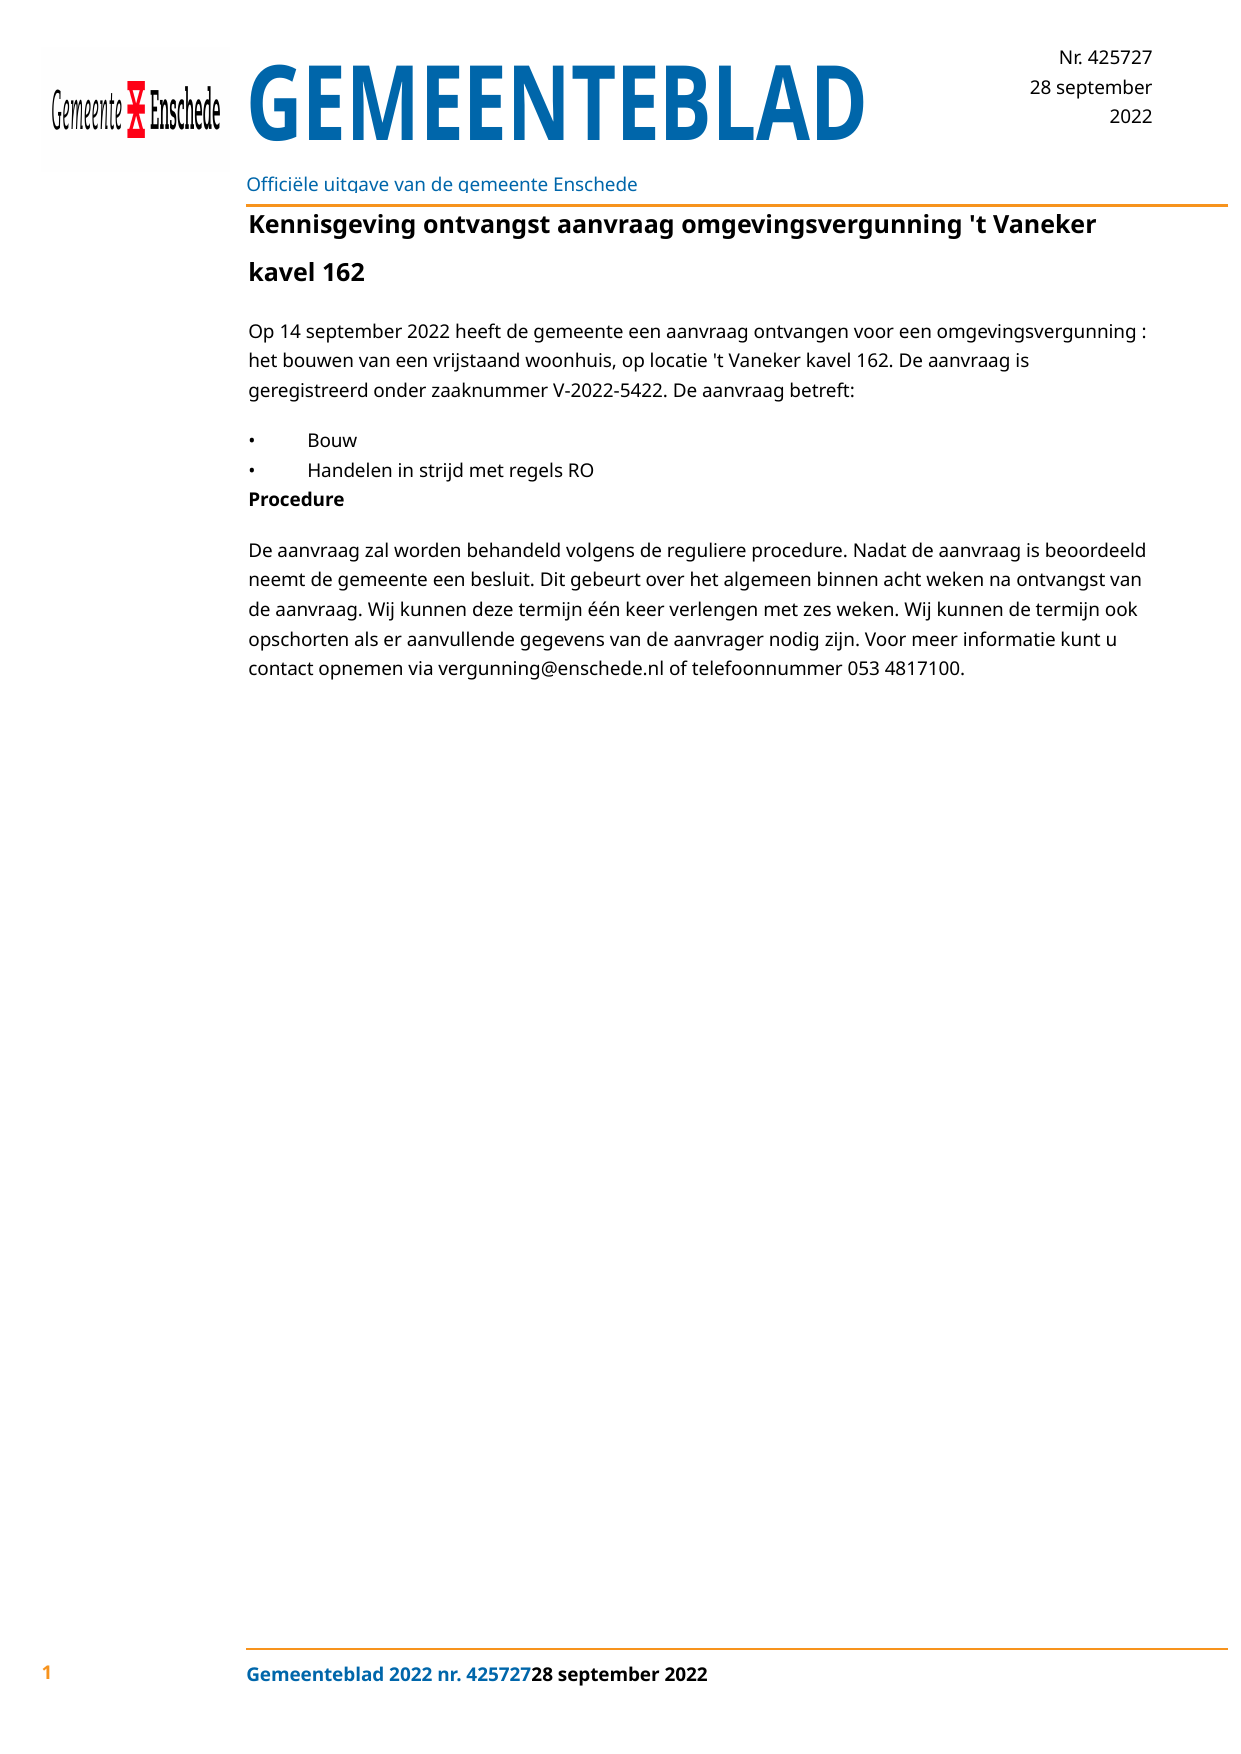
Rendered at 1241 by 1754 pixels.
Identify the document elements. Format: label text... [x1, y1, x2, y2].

list Bouw [248, 427, 1152, 453]
text Procedure [248, 487, 1152, 512]
picture [41, 47, 231, 172]
list Handelen in strijd met regels RO [248, 457, 1152, 483]
text Kennisgeving ontvangst aanvraag omgevingsvergunning 't Vaneker kavel 162 [248, 207, 1152, 288]
text De aanvraag zal worden behandeld volgens de reguliere procedure. Nadat de aanvraag is beoordeeld neemt de gemeente een besluit. Dit gebeurt over het algemeen binnen acht weken na ontvangst van de aanvraag. Wij kunnen deze termijn één keer verlengen met zes weken. Wij kunnen de termijn ook opschorten als er aanvullende gegevens van de aanvrager nodig zijn. Voor meer informatie kunt u contact opnemen via vergunning@enschede.nl of telefoonnummer 053 4817100. [248, 537, 1152, 681]
text Op 14 september 2022 heeft de gemeente een aanvraag ontvangen voor een omgevingsvergunning : het bouwen van een vrijstaand woonhuis, op locatie 't Vaneker kavel 162. De aanvraag is geregistreerd onder zaaknummer V-2022-5422. De aanvraag betreft: [248, 318, 1152, 403]
